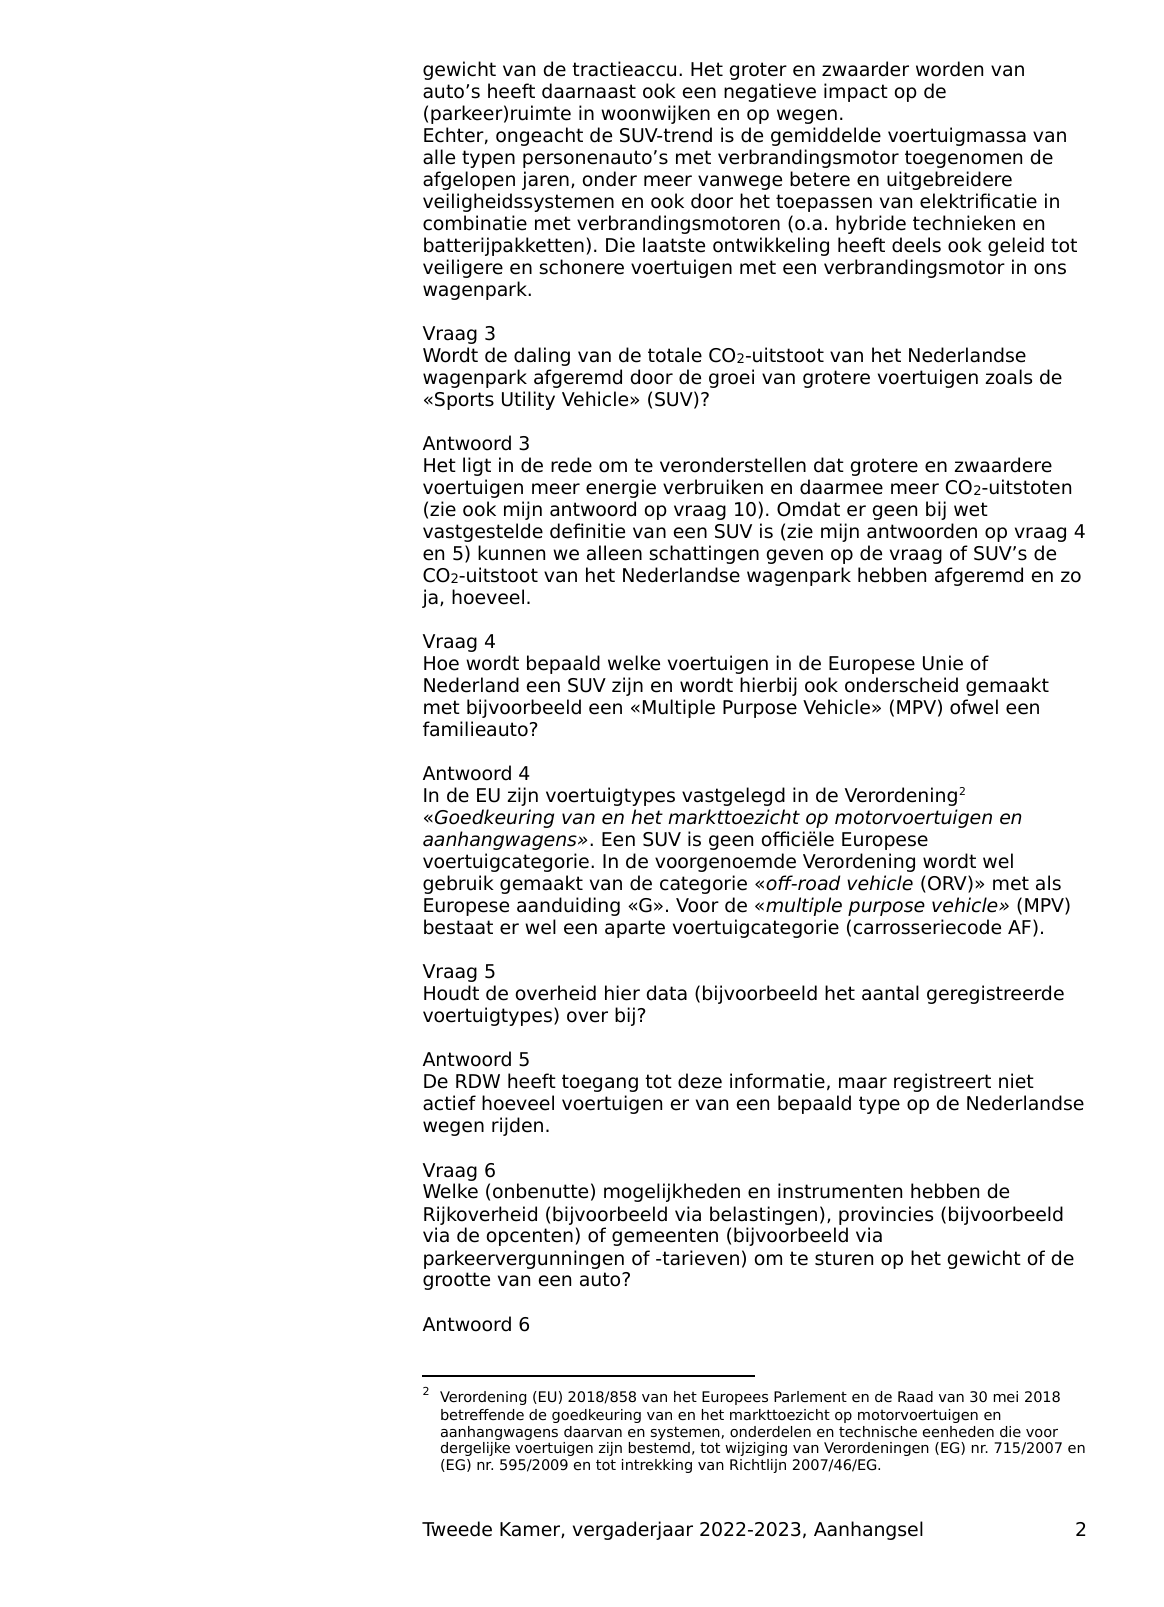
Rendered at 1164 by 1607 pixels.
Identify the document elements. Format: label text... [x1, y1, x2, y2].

text Houdt de overheid hier data (bijvoorbeeld het aantal geregistreerde voertuigtypes) over bij? [422, 983, 1087, 1027]
text Antwoord 4 [422, 763, 1087, 785]
text De RDW heeft toegang tot deze informatie, maar registreert niet actief hoeveel voertuigen er van een bepaald type op de Nederlandse wegen rijden. [422, 1071, 1087, 1137]
text Vraag 5 [422, 961, 1087, 983]
text Hoe wordt bepaald welke voertuigen in de Europese Unie of Nederland een SUV zijn en wordt hierbij ook onderscheid gemaakt met bijvoorbeeld een «Multiple Purpose Vehicle» (MPV) ofwel een familieauto? [422, 653, 1087, 741]
text Vraag 3 [422, 323, 1087, 345]
text Verordening (EU) 2018/858 van het Europees Parlement en de Raad van 30 mei 2018 betreffende de goedkeuring van en het markttoezicht op motorvoertuigen en aanhangwagens daarvan en systemen, onderdelen en technische eenheden die voor dergelijke voertuigen zijn bestemd, tot wijziging van Verordeningen (EG) nr. 715/2007 en (EG) nr. 595/2009 en tot intrekking van Richtlijn 2007/46/EG. [422, 1385, 1087, 1474]
text Wordt de daling van de totale CO2-uitstoot van het Nederlandse wagenpark afgeremd door de groei van grotere voertuigen zoals de «Sports Utility Vehicle» (SUV)? [422, 345, 1087, 411]
text Antwoord 6 [422, 1313, 1087, 1336]
text Welke (onbenutte) mogelijkheden en instrumenten hebben de Rijkoverheid (bijvoorbeeld via belastingen), provincies (bijvoorbeeld via de opcenten) of gemeenten (bijvoorbeeld via parkeervergunningen of -tarieven) om te sturen op het gewicht of de grootte van een auto? [422, 1181, 1087, 1291]
text Echter, ongeacht de SUV-trend is de gemiddelde voertuigmassa van alle typen personenauto’s met verbrandingsmotor toegenomen de afgelopen jaren, onder meer vanwege betere en uitgebreidere veiligheidssystemen en ook door het toepassen van elektrificatie in combinatie met verbrandingsmotoren (o.a. hybride technieken en batterijpakketten). Die laatste ontwikkeling heeft deels ook geleid tot veiligere en schonere voertuigen met een verbrandingsmotor in ons wagenpark. [422, 125, 1087, 301]
text Antwoord 3 [422, 433, 1087, 455]
text Vraag 4 [422, 631, 1087, 653]
text Vraag 6 [422, 1159, 1087, 1181]
text Antwoord 5 [422, 1049, 1087, 1071]
text In de EU zijn voertuigtypes vastgelegd in de Verordening «Goedkeuring van en het markttoezicht op motorvoertuigen en aanhangwagens». Een SUV is geen officiële Europese voertuigcategorie. In de voorgenoemde Verordening wordt wel gebruik gemaakt van de categorie «off-road vehicle (ORV)» met als Europese aanduiding «G». Voor de «multiple purpose vehicle» (MPV) bestaat er wel een aparte voertuigcategorie (carrosseriecode AF). [422, 785, 1087, 939]
text gewicht van de tractieaccu. Het groter en zwaarder worden van auto’s heeft daarnaast ook een negatieve impact op de (parkeer)ruimte in woonwijken en op wegen. [422, 59, 1087, 125]
text Het ligt in de rede om te veronderstellen dat grotere en zwaardere voertuigen meer energie verbruiken en daarmee meer CO2-uitstoten (zie ook mijn antwoord op vraag 10). Omdat er geen bij wet vastgestelde definitie van een SUV is (zie mijn antwoorden op vraag 4 en 5) kunnen we alleen schattingen geven op de vraag of SUV’s de CO2-uitstoot van het Nederlandse wagenpark hebben afgeremd en zo ja, hoeveel. [422, 455, 1087, 609]
